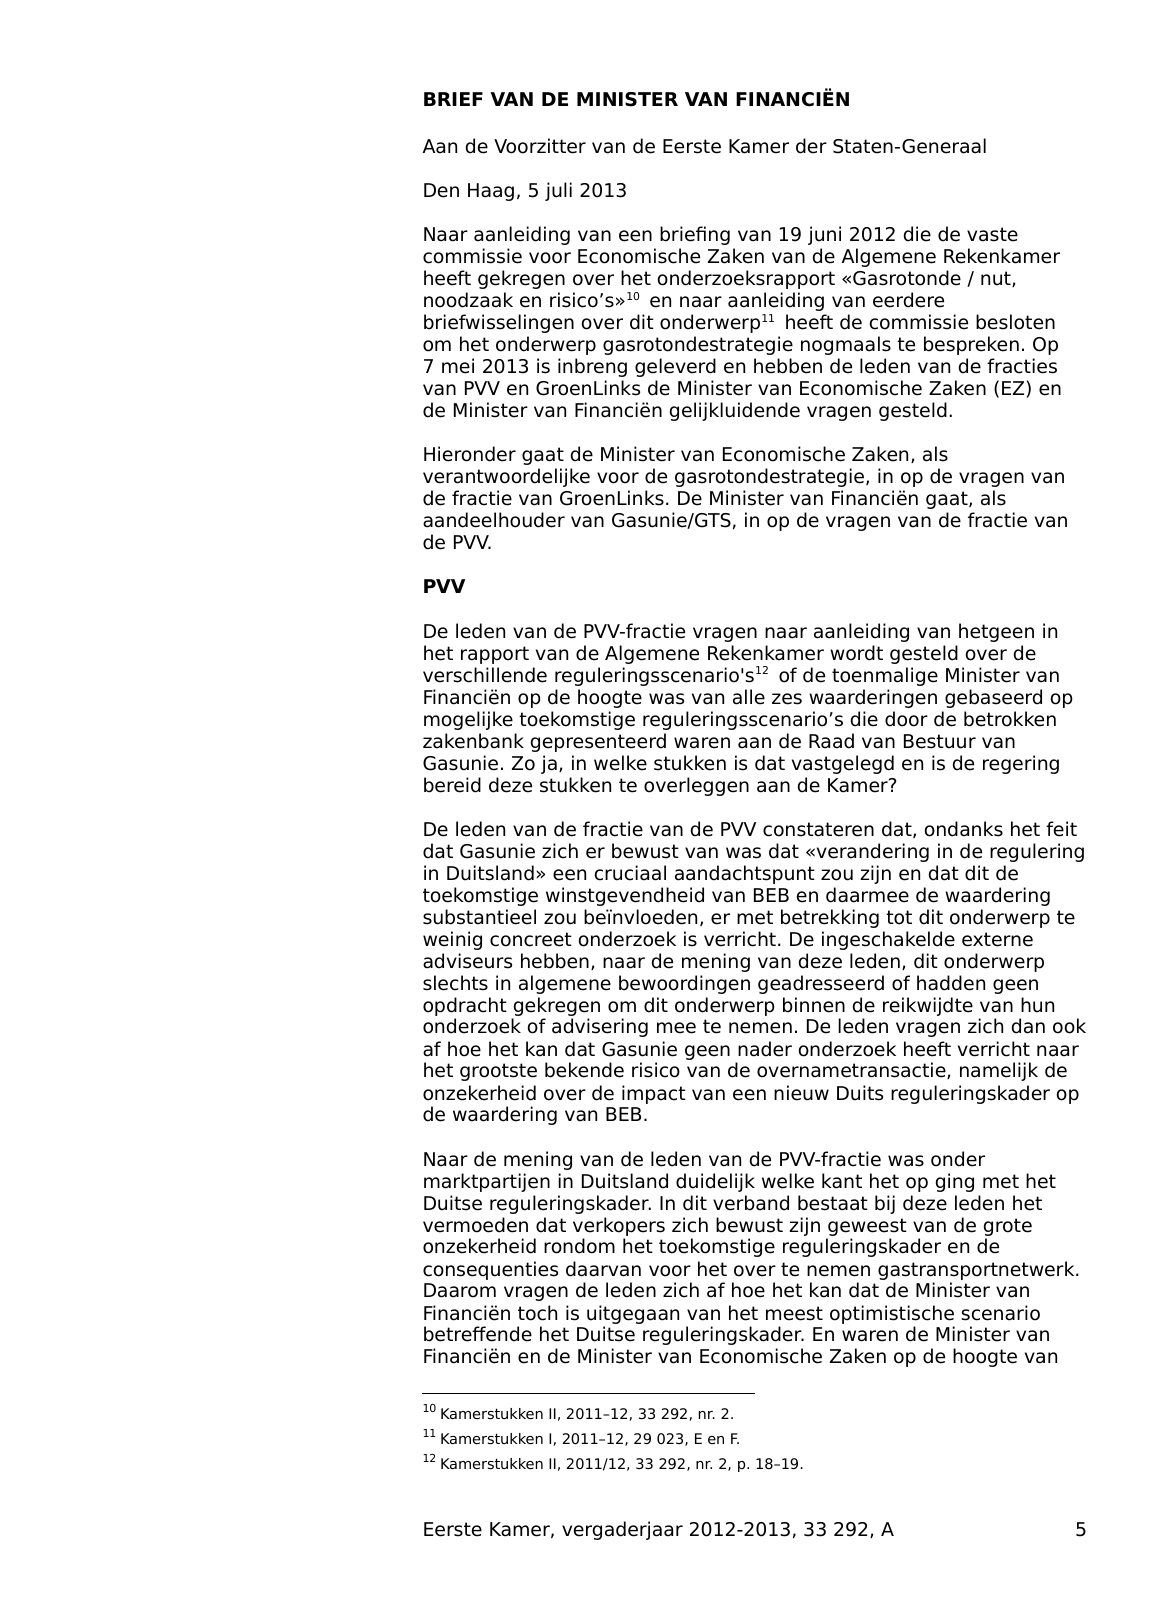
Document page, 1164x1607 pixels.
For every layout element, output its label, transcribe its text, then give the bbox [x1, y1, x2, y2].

text Kamerstukken I, 2011–12, 29 023, E en F. [422, 1427, 1087, 1449]
text Naar aanleiding van een briefing van 19 juni 2012 die de vaste commissie voor Economische Zaken van de Algemene Rekenkamer heeft gekregen over het onderzoeksrapport «Gasrotonde / nut, noodzaak en risico’s» en naar aanleiding van eerdere briefwisselingen over dit onderwerp heeft de commissie besloten om het onderwerp gasrotondestrategie nogmaals te bespreken. Op 7 mei 2013 is inbreng geleverd en hebben de leden van de fracties van PVV en GroenLinks de Minister van Economische Zaken (EZ) en de Minister van Financiën gelijkluidende vragen gesteld. [422, 224, 1087, 422]
text Naar de mening van de leden van de PVV-fractie was onder marktpartijen in Duitsland duidelijk welke kant het op ging met het Duitse reguleringskader. In dit verband bestaat bij deze leden het vermoeden dat verkopers zich bewust zijn geweest van de grote onzekerheid rondom het toekomstige reguleringskader en de consequenties daarvan voor het over te nemen gastransportnetwerk. Daarom vragen de leden zich af hoe het kan dat de Minister van Financiën toch is uitgegaan van het meest optimistische scenario betreffende het Duitse reguleringskader. En waren de Minister van Financiën en de Minister van Economische Zaken op de hoogte van [422, 1148, 1087, 1368]
subtitle BRIEF VAN DE MINISTER VAN FINANCIËN [422, 89, 1087, 111]
text Kamerstukken II, 2011–12, 33 292, nr. 2. [422, 1402, 1087, 1424]
text Aan de Voorzitter van de Eerste Kamer der Staten-Generaal [422, 136, 1087, 158]
text Den Haag, 5 juli 2013 [422, 180, 1087, 202]
subtitle PVV [422, 576, 1087, 598]
text Hieronder gaat de Minister van Economische Zaken, als verantwoordelijke voor de gasrotondestrategie, in op de vragen van de fractie van GroenLinks. De Minister van Financiën gaat, als aandeelhouder van Gasunie/GTS, in op de vragen van de fractie van de PVV. [422, 444, 1087, 554]
text Kamerstukken II, 2011/12, 33 292, nr. 2, p. 18–19. [422, 1452, 1087, 1474]
text De leden van de fractie van de PVV constateren dat, ondanks het feit dat Gasunie zich er bewust van was dat «verandering in de regulering in Duitsland» een cruciaal aandachtspunt zou zijn en dat dit de toekomstige winstgevendheid van BEB en daarmee de waardering substantieel zou beïnvloeden, er met betrekking tot dit onderwerp te weinig concreet onderzoek is verricht. De ingeschakelde externe adviseurs hebben, naar de mening van deze leden, dit onderwerp slechts in algemene bewoordingen geadresseerd of hadden geen opdracht gekregen om dit onderwerp binnen de reikwijdte van hun onderzoek of advisering mee te nemen. De leden vragen zich dan ook af hoe het kan dat Gasunie geen nader onderzoek heeft verricht naar het grootste bekende risico van de overnametransactie, namelijk de onzekerheid over de impact van een nieuw Duits reguleringskader op de waardering van BEB. [422, 819, 1087, 1126]
text De leden van de PVV-fractie vragen naar aanleiding van hetgeen in het rapport van de Algemene Rekenkamer wordt gesteld over de verschillende reguleringsscenario's of de toenmalige Minister van Financiën op de hoogte was van alle zes waarderingen gebaseerd op mogelijke toekomstige reguleringsscenario’s die door de betrokken zakenbank gepresenteerd waren aan de Raad van Bestuur van Gasunie. Zo ja, in welke stukken is dat vastgelegd en is de regering bereid deze stukken te overleggen aan de Kamer? [422, 621, 1087, 796]
